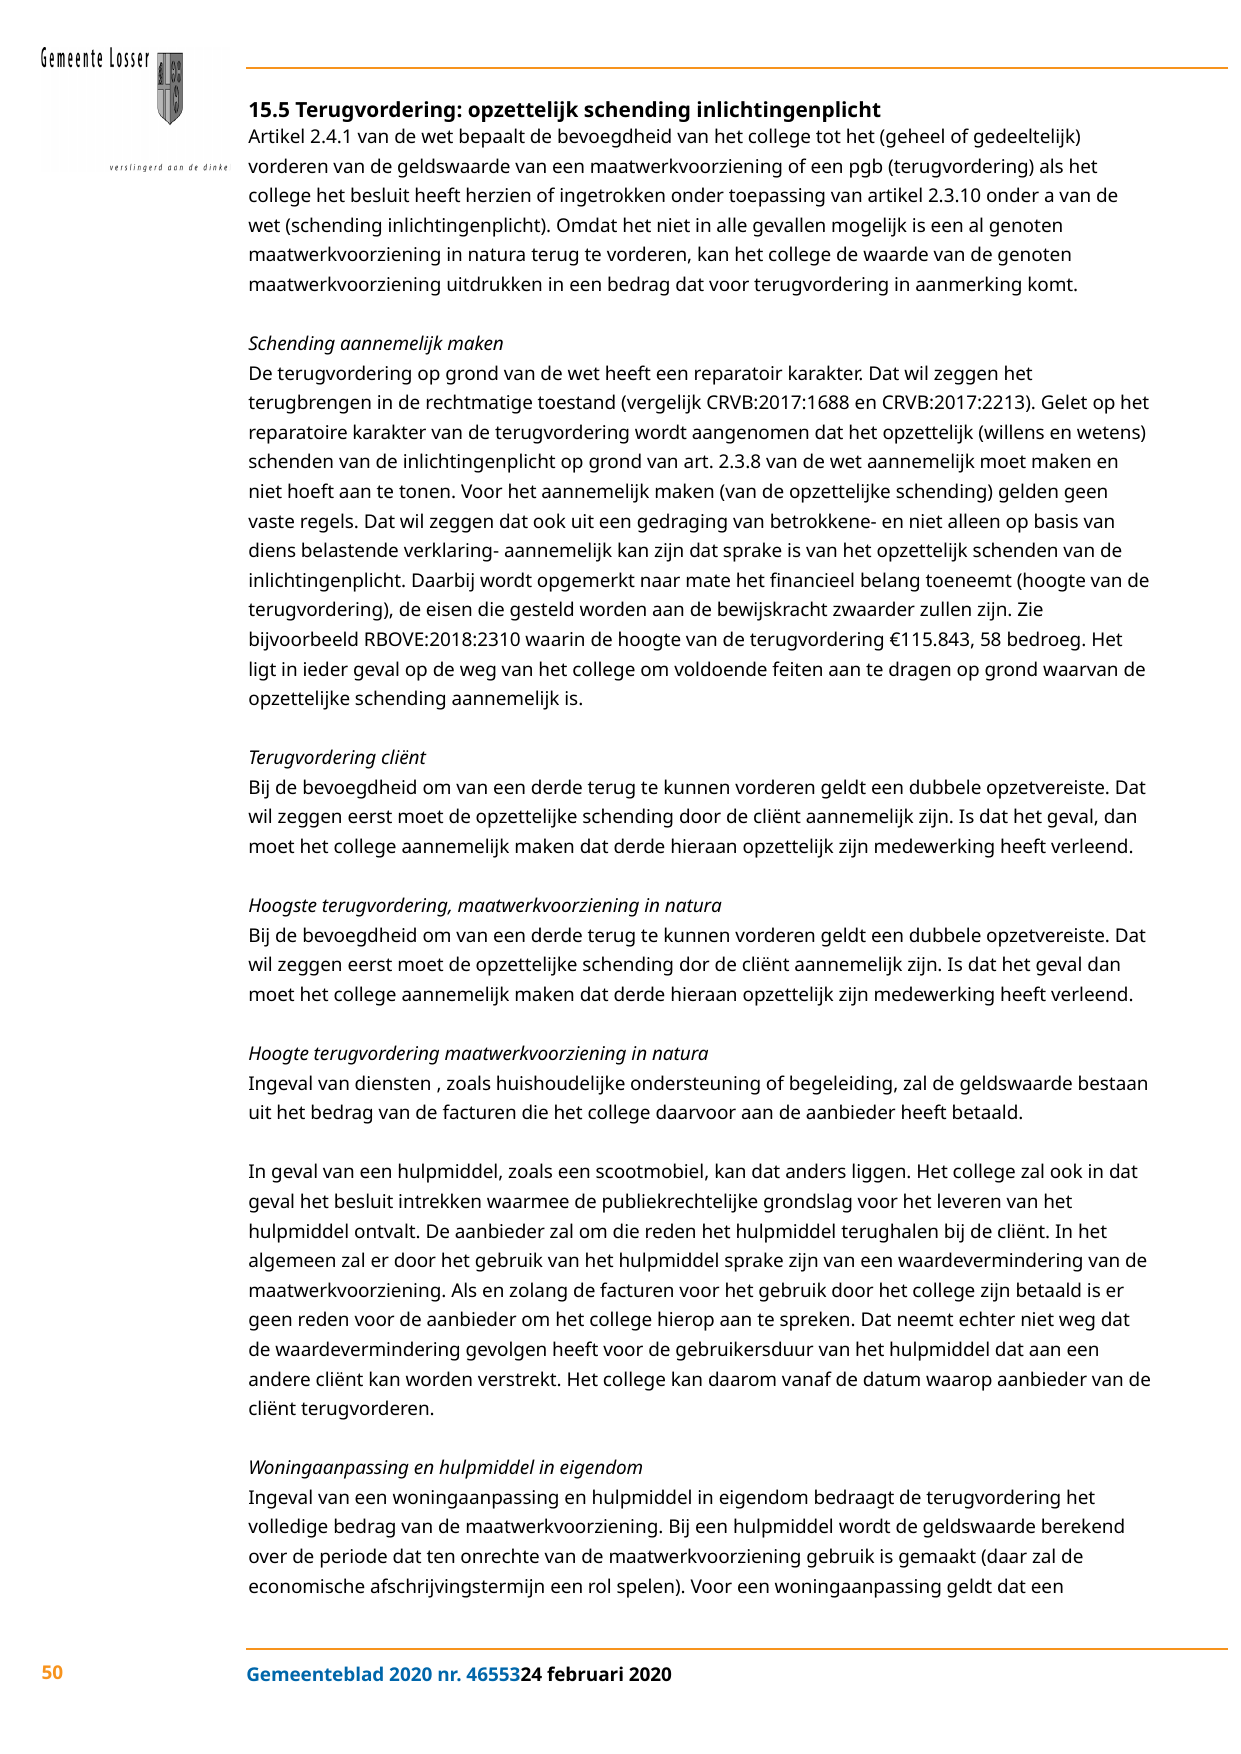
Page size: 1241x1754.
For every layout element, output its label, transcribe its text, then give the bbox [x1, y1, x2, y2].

text Hoogste terugvordering, maatwerkvoorziening in natura [248, 892, 1152, 918]
text Ingeval van een woningaanpassing en hulpmiddel in eigendom bedraagt de terugvordering het volledige bedrag van de maatwerkvoorziening. Bij een hulpmiddel wordt de geldswaarde berekend over de periode dat ten onrechte van de maatwerkvoorziening gebruik is gemaakt (daar zal de economische afschrijvingstermijn een rol spelen). Voor een woningaanpassing geldt dat een [248, 1484, 1152, 1598]
text Woningaanpassing en hulpmiddel in eigendom [248, 1454, 1152, 1480]
text Bij de bevoegdheid om van een derde terug te kunnen vorderen geldt een dubbele opzetvereiste. Dat wil zeggen eerst moet de opzettelijke schending dor de cliënt aannemelijk zijn. Is dat het geval dan moet het college aannemelijk maken dat derde hieraan opzettelijk zijn medewerking heeft verleend. [248, 922, 1152, 1007]
text De terugvordering op grond van de wet heeft een reparatoir karakter. Dat wil zeggen het terugbrengen in de rechtmatige toestand (vergelijk CRVB:2017:1688 en CRVB:2017:2213). Gelet op het reparatoire karakter van de terugvordering wordt aangenomen dat het opzettelijk (willens en wetens) schenden van de inlichtingenplicht op grond van art. 2.3.8 van de wet aannemelijk moet maken en niet hoeft aan te tonen. Voor het aannemelijk maken (van de opzettelijke schending) gelden geen vaste regels. Dat wil zeggen dat ook uit een gedraging van betrokkene- en niet alleen op basis van diens belastende verklaring- aannemelijk kan zijn dat sprake is van het opzettelijk schenden van de inlichtingenplicht. Daarbij wordt opgemerkt naar mate het financieel belang toeneemt (hoogte van de terugvordering), de eisen die gesteld worden aan de bewijskracht zwaarder zullen zijn. Zie bijvoorbeeld RBOVE:2018:2310 waarin de hoogte van de terugvordering €115.843, 58 bedroeg. Het ligt in ieder geval op de weg van het college om voldoende feiten aan te dragen op grond waarvan de opzettelijke schending aannemelijk is. [248, 360, 1152, 711]
text Hoogte terugvordering maatwerkvoorziening in natura [248, 1040, 1152, 1066]
text 15.5 Terugvordering: opzettelijk schending inlichtingenplicht [248, 95, 1152, 123]
text In geval van een hulpmiddel, zoals een scootmobiel, kan dat anders liggen. Het college zal ook in dat geval het besluit intrekken waarmee de publiekrechtelijke grondslag voor het leveren van het hulpmiddel ontvalt. De aanbieder zal om die reden het hulpmiddel terughalen bij de cliënt. In het algemeen zal er door het gebruik van het hulpmiddel sprake zijn van een waardevermindering van de maatwerkvoorziening. Als en zolang de facturen voor het gebruik door het college zijn betaald is er geen reden voor de aanbieder om het college hierop aan te spreken. Dat neemt echter niet weg dat de waardevermindering gevolgen heeft voor de gebruikersduur van het hulpmiddel dat aan een andere cliënt kan worden verstrekt. Het college kan daarom vanaf de datum waarop aanbieder van de cliënt terugvorderen. [248, 1159, 1152, 1421]
picture [41, 47, 231, 172]
text Artikel 2.4.1 van de wet bepaalt de bevoegdheid van het college tot het (geheel of gedeeltelijk) vorderen van de geldswaarde van een maatwerkvoorziening of een pgb (terugvordering) als het college het besluit heeft herzien of ingetrokken onder toepassing van artikel 2.3.10 onder a van de wet (schending inlichtingenplicht). Omdat het niet in alle gevallen mogelijk is een al genoten maatwerkvoorziening in natura terug te vorderen, kan het college de waarde van de genoten maatwerkvoorziening uitdrukken in een bedrag dat voor terugvordering in aanmerking komt. [248, 123, 1152, 297]
text Ingeval van diensten , zoals huishoudelijke ondersteuning of begeleiding, zal de geldswaarde bestaan uit het bedrag van de facturen die het college daarvoor aan de aanbieder heeft betaald. [248, 1070, 1152, 1125]
text Terugvordering cliënt [248, 744, 1152, 770]
text Bij de bevoegdheid om van een derde terug te kunnen vorderen geldt een dubbele opzetvereiste. Dat wil zeggen eerst moet de opzettelijke schending door de cliënt aannemelijk zijn. Is dat het geval, dan moet het college aannemelijk maken dat derde hieraan opzettelijk zijn medewerking heeft verleend. [248, 774, 1152, 859]
text Schending aannemelijk maken [248, 330, 1152, 356]
